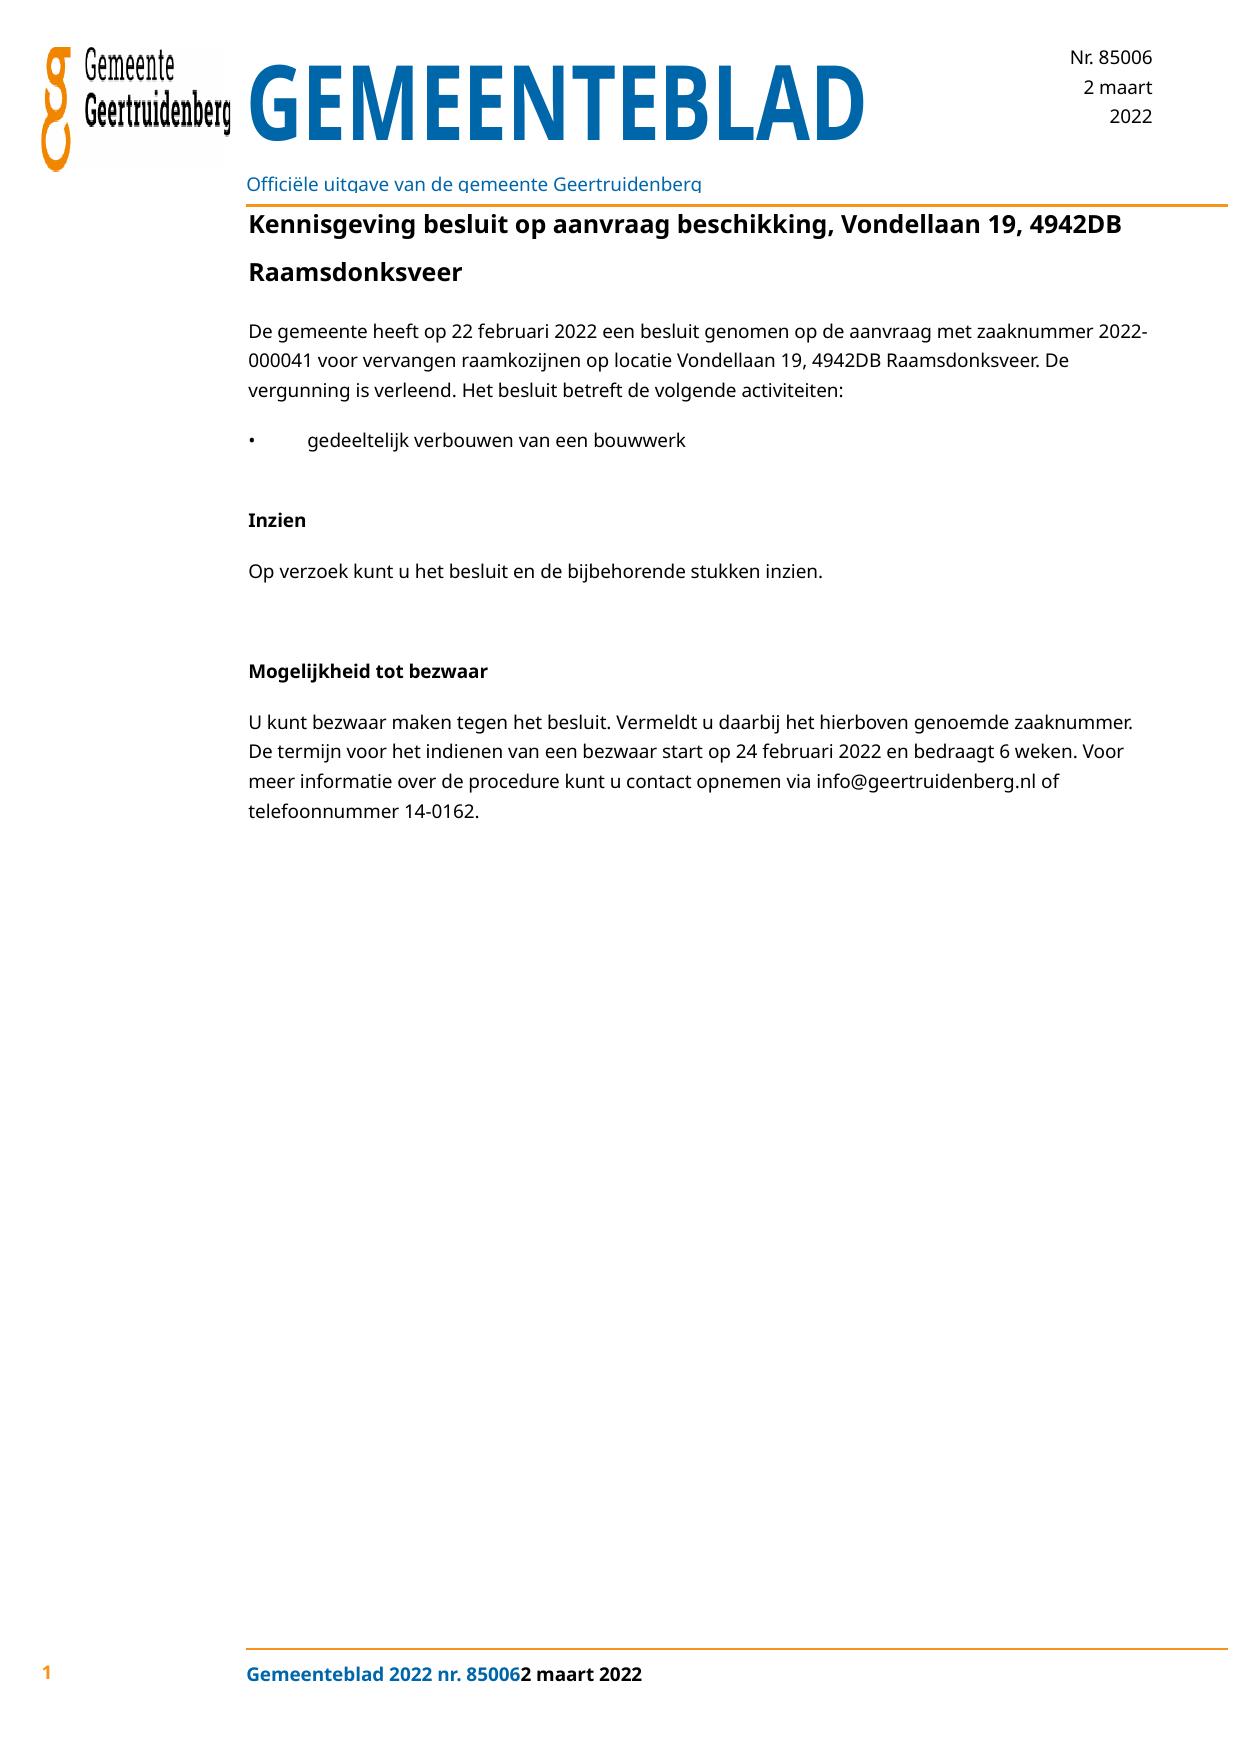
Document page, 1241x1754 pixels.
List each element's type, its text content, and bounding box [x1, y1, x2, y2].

list gedeeltelijk verbouwen van een bouwwerk [248, 427, 1152, 453]
text Kennisgeving besluit op aanvraag beschikking, Vondellaan 19, 4942DB Raamsdonksveer [248, 207, 1152, 288]
text Mogelijkheid tot bezwaar [248, 659, 1152, 684]
text U kunt bezwaar maken tegen het besluit. Vermeldt u daarbij het hierboven genoemde zaaknummer. De termijn voor het indienen van een bezwaar start op 24 februari 2022 en bedraagt 6 weken. Voor meer informatie over de procedure kunt u contact opnemen via info@geertruidenberg.nl of telefoonnummer 14-0162. [248, 709, 1152, 824]
text De gemeente heeft op 22 februari 2022 een besluit genomen op de aanvraag met zaaknummer 2022-000041 voor vervangen raamkozijnen op locatie Vondellaan 19, 4942DB Raamsdonksveer. De vergunning is verleend. Het besluit betreft de volgende activiteiten: [248, 318, 1152, 403]
picture [41, 47, 231, 172]
text Inzien [248, 507, 1152, 533]
text Op verzoek kunt u het besluit en de bijbehorende stukken inzien. [248, 558, 1152, 584]
